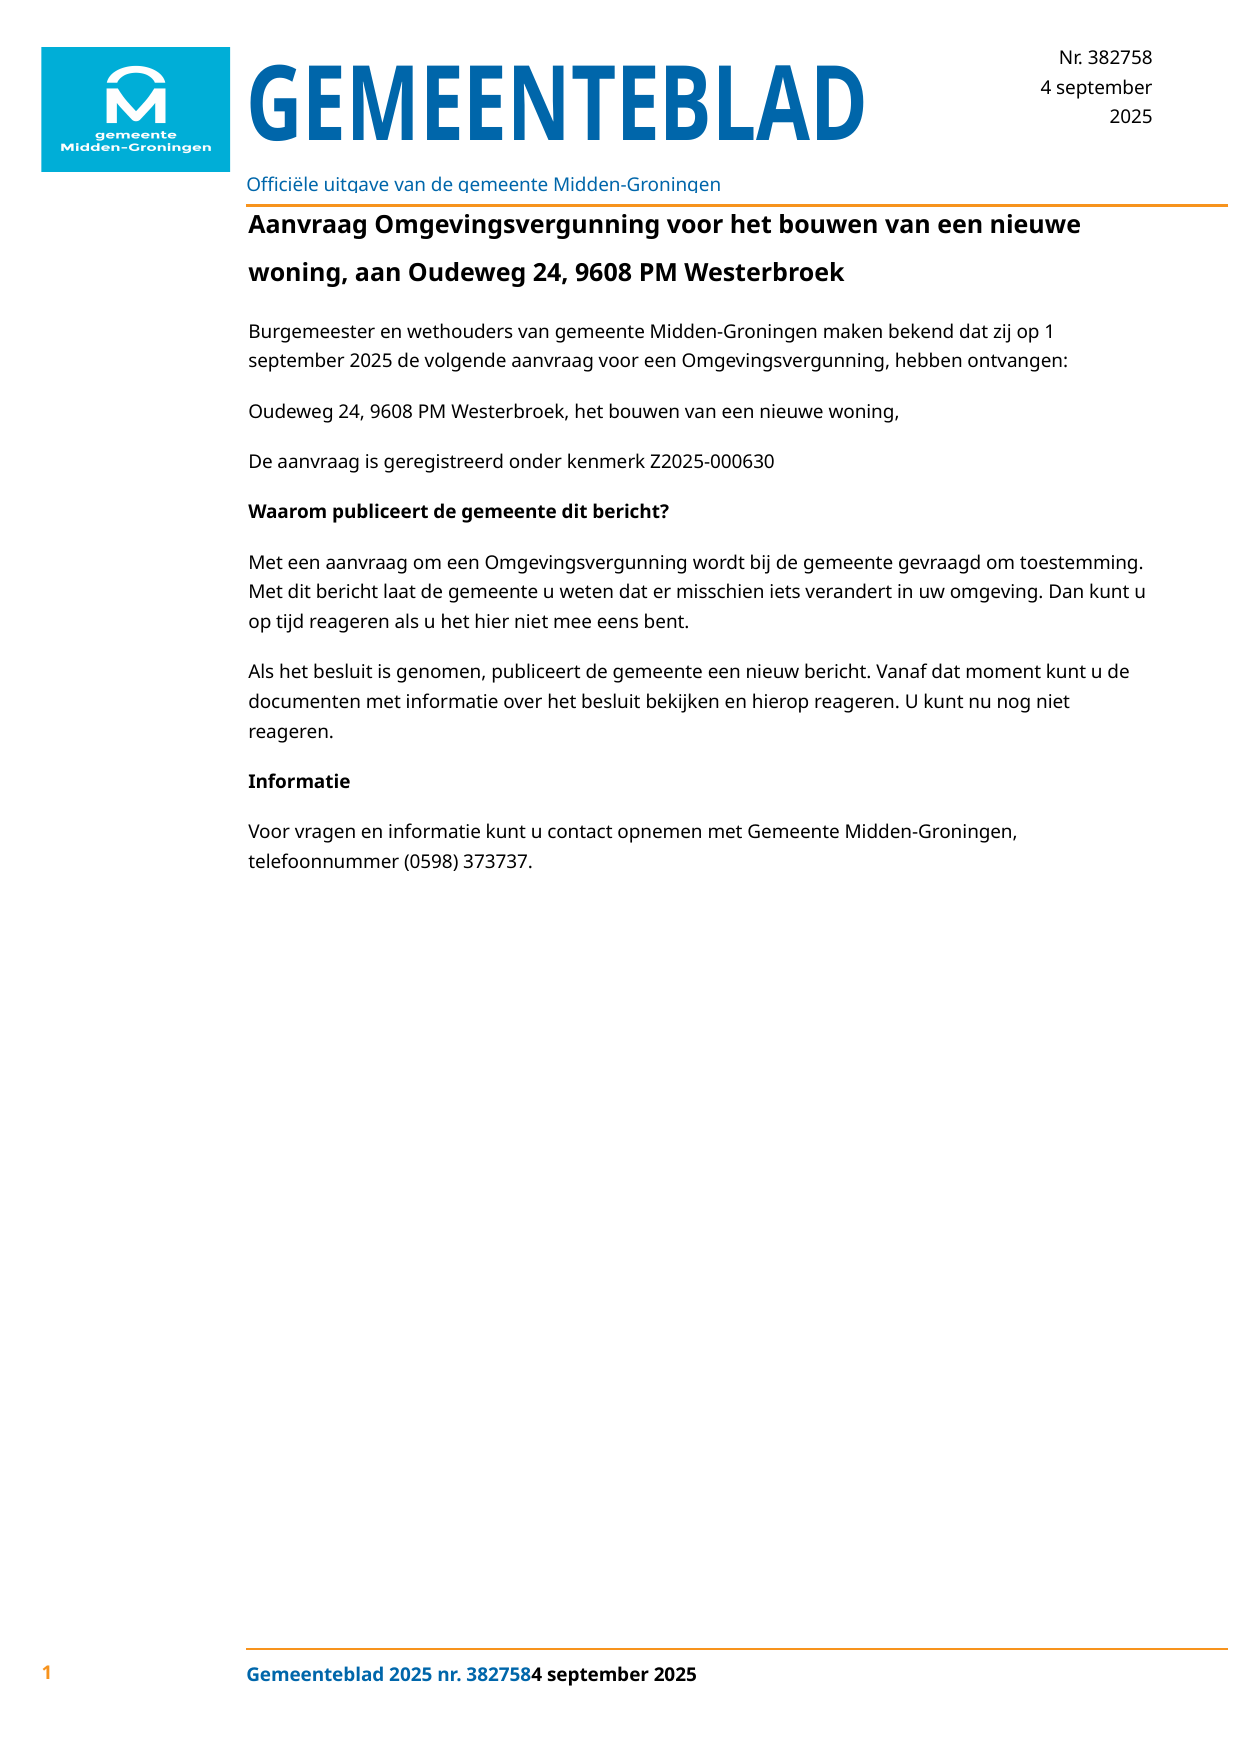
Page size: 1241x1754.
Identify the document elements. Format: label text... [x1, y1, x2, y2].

text Burgemeester en wethouders van gemeente Midden-Groningen maken bekend dat zij op 1 september 2025 de volgende aanvraag voor een Omgevingsvergunning, hebben ontvangen: [248, 318, 1152, 373]
text Met een aanvraag om een Omgevingsvergunning wordt bij de gemeente gevraagd om toestemming. Met dit bericht laat de gemeente u weten dat er misschien iets verandert in uw omgeving. Dan kunt u op tijd reageren als u het hier niet mee eens bent. [248, 549, 1152, 634]
picture [107, 89, 165, 122]
picture [108, 66, 164, 82]
text Oudeweg 24, 9608 PM Westerbroek, het bouwen van een nieuwe woning, [248, 398, 1152, 424]
text Informatie [248, 768, 1152, 794]
picture [184, 146, 190, 153]
text Waarom publiceert de gemeente dit bericht? [248, 499, 1152, 524]
text De aanvraag is geregistreerd onder kenmerk Z2025-000630 [248, 448, 1152, 474]
text Aanvraag Omgevingsvergunning voor het bouwen van een nieuwe woning, aan Oudeweg 24, 9608 PM Westerbroek [248, 207, 1152, 288]
text Als het besluit is genomen, publiceert de gemeente een nieuw bericht. Vanaf dat moment kunt u de documenten met informatie over het besluit bekijken en hierop reageren. U kunt nu nog niet reageren. [248, 659, 1152, 744]
text Voor vragen en informatie kunt u contact opnemen met Gemeente Midden-Groningen, telefoonnummer (0598) 373737. [248, 819, 1152, 874]
